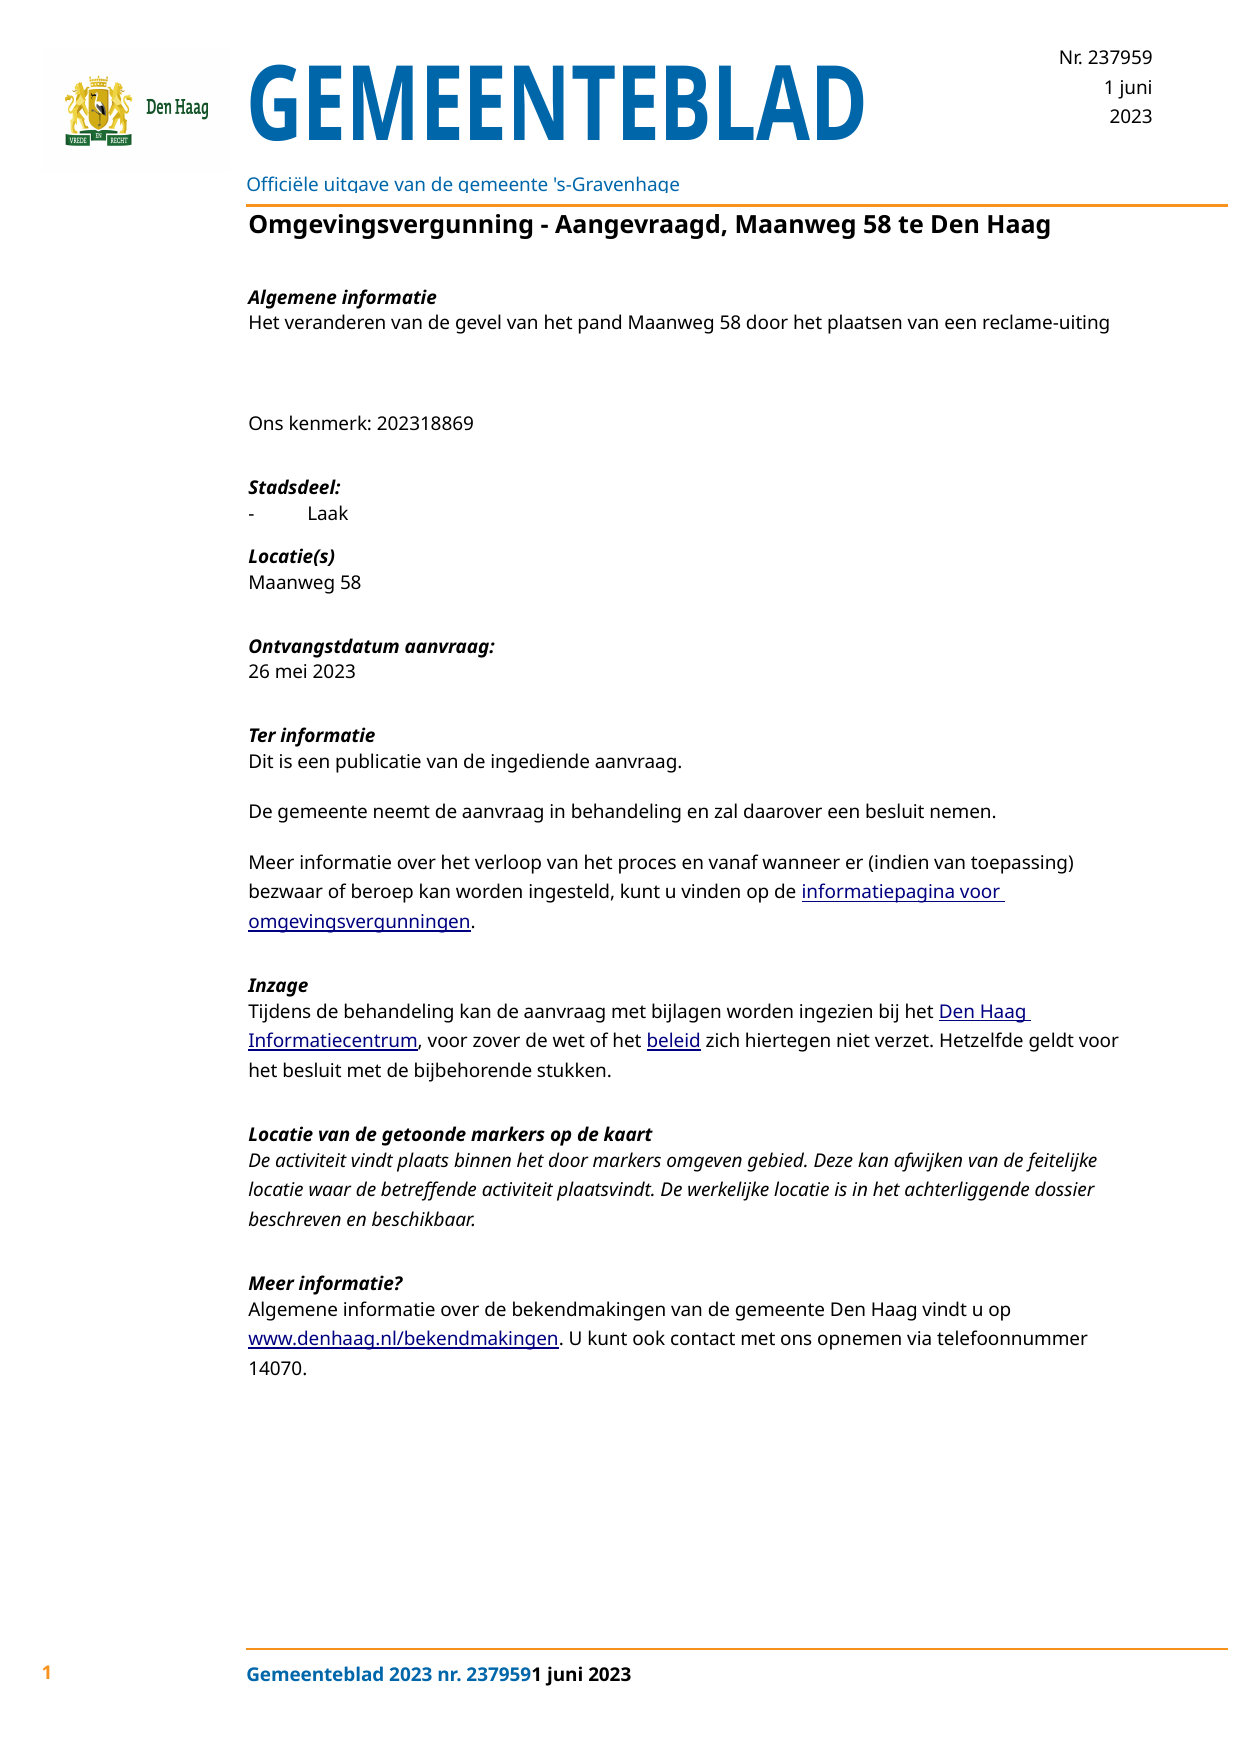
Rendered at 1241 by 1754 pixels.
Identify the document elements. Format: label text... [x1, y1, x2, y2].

text Meer informatie? [248, 1270, 1152, 1296]
text Maanweg 58 [248, 569, 1152, 595]
text Dit is een publicatie van de ingediende aanvraag. [248, 748, 1152, 774]
text Omgevingsvergunning - Aangevraagd, Maanweg 58 te Den Haag [248, 207, 1152, 241]
text Algemene informatie over de bekendmakingen van de gemeente Den Haag vindt u op www.denhaag.nl/bekendmakingen. U kunt ook contact met ons opnemen via telefoonnummer 14070. [248, 1296, 1152, 1381]
text De gemeente neemt de aanvraag in behandeling en zal daarover een besluit nemen. [248, 799, 1152, 824]
text Locatie(s) [248, 543, 1152, 569]
text Ontvangstdatum aanvraag: [248, 633, 1152, 659]
text Ons kenmerk: 202318869 [248, 410, 1152, 436]
text Tijdens de behandeling kan de aanvraag met bijlagen worden ingezien bij het Den Haag Informatiecentrum, voor zover de wet of het beleid zich hiertegen niet verzet. Hetzelfde geldt voor het besluit met de bijbehorende stukken. [248, 998, 1152, 1083]
text Het veranderen van de gevel van het pand Maanweg 58 door het plaatsen van een reclame-uiting [248, 309, 1152, 335]
text Locatie van de getoonde markers op de kaart [248, 1121, 1152, 1147]
text Meer informatie over het verloop van het proces en vanaf wanneer er (indien van toepassing) bezwaar of beroep kan worden ingesteld, kunt u vinden op de informatiepagina voor omgevingsvergunningen. [248, 849, 1152, 934]
list Laak [248, 500, 1152, 526]
picture [41, 47, 231, 172]
text Stadsdeel: [248, 474, 1152, 500]
text De activiteit vindt plaats binnen het door markers omgeven gebied. Deze kan afwijken van de feitelijke locatie waar de betreffende activiteit plaatsvindt. De werkelijke locatie is in het achterliggende dossier beschreven en beschikbaar. [248, 1147, 1152, 1232]
text Algemene informatie [248, 284, 1152, 309]
text 26 mei 2023 [248, 659, 1152, 684]
text Inzage [248, 972, 1152, 998]
text Ter informatie [248, 723, 1152, 748]
